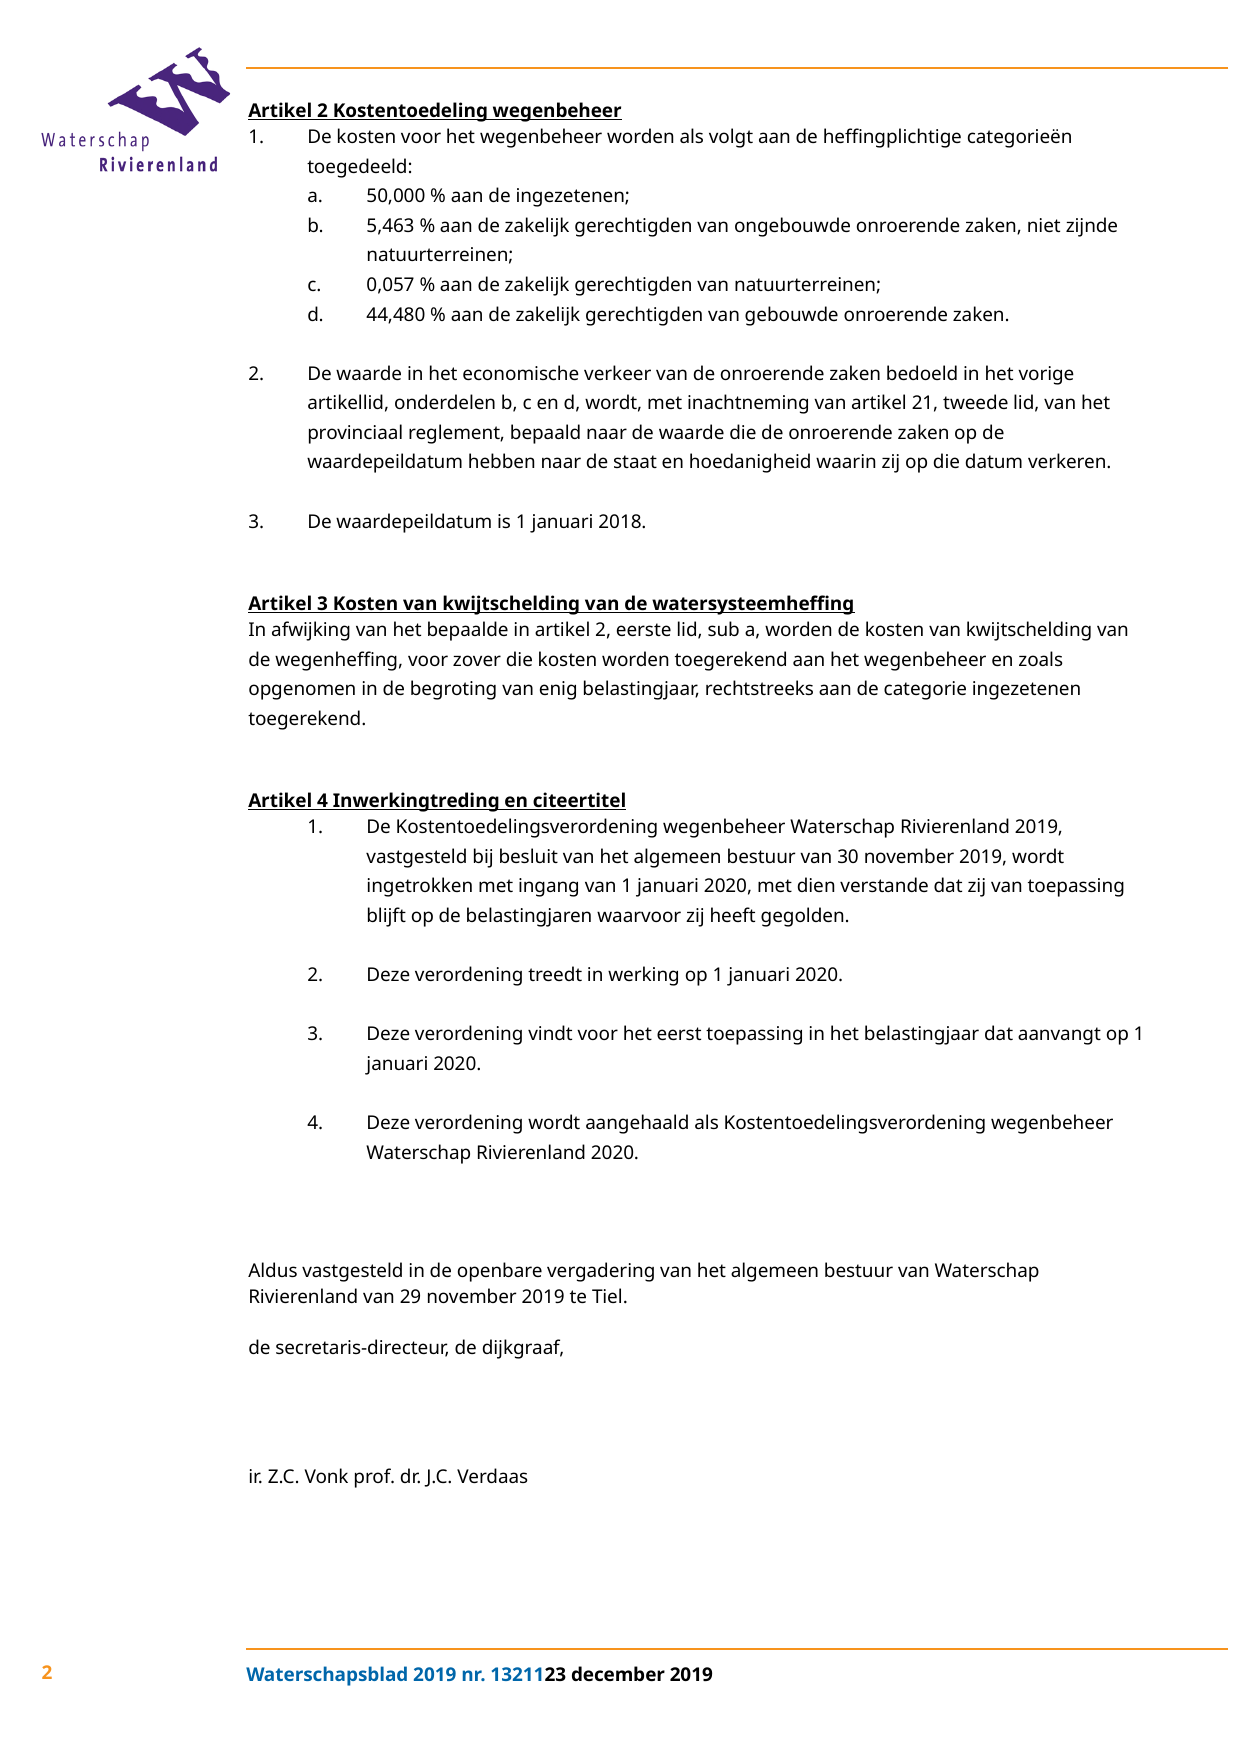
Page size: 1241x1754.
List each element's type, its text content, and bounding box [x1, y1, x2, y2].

list 44,480 % aan de zakelijk gerechtigden van gebouwde onroerende zaken. [307, 301, 1152, 326]
list De waarde in het economische verkeer van de onroerende zaken bedoeld in het vorige artikellid, onderdelen b, c en d, wordt, met inachtneming van artikel 21, tweede lid, van het provinciaal reglement, bepaald naar de waarde die de onroerende zaken op de waardepeildatum hebben naar de staat en hoedanigheid waarin zij op die datum verkeren. [248, 360, 1152, 474]
list Deze verordening treedt in werking op 1 januari 2020. [307, 961, 1152, 987]
text Artikel 4 Inwerkingtreding en citeertitel [248, 785, 1152, 813]
text In afwijking van het bepaalde in artikel 2, eerste lid, sub a, worden de kosten van kwijtschelding van de wegenheffing, voor zover die kosten worden toegerekend aan het wegenbeheer en zoals opgenomen in de begroting van enig belastingjaar, rechtstreeks aan de categorie ingezetenen toegerekend. [248, 616, 1152, 731]
list Deze verordening vindt voor het eerst toepassing in het belastingjaar dat aanvangt op 1 januari 2020. [307, 1021, 1152, 1076]
list De kosten voor het wegenbeheer worden als volgt aan de heffingplichtige categorieën toegedeeld: [248, 123, 1152, 178]
picture [41, 47, 231, 172]
list 0,057 % aan de zakelijk gerechtigden van natuurterreinen; [307, 271, 1152, 297]
list 5,463 % aan de zakelijk gerechtigden van ongebouwde onroerende zaken, niet zijnde natuurterreinen; [307, 212, 1152, 267]
text Aldus vastgesteld in de openbare vergadering van het algemeen bestuur van Waterschap Rivierenland van 29 november 2019 te Tiel. [248, 1257, 1152, 1309]
list 50,000 % aan de ingezetenen; [307, 182, 1152, 208]
text Artikel 2 Kostentoedeling wegenbeheer [248, 95, 1152, 123]
text de secretaris-directeur, de dijkgraaf, [248, 1334, 1152, 1360]
list De Kostentoedelingsverordening wegenbeheer Waterschap Rivierenland 2019, vastgesteld bij besluit van het algemeen bestuur van 30 november 2019, wordt ingetrokken met ingang van 1 januari 2020, met dien verstande dat zij van toepassing blijft op de belastingjaren waarvoor zij heeft gegolden. [307, 813, 1152, 928]
list Deze verordening wordt aangehaald als Kostentoedelingsverordening wegenbeheer Waterschap Rivierenland 2020. [307, 1109, 1152, 1164]
list De waardepeildatum is 1 januari 2018. [248, 508, 1152, 533]
text ir. Z.C. Vonk prof. dr. J.C. Verdaas [248, 1463, 1152, 1489]
text Artikel 3 Kosten van kwijtschelding van de watersysteemheffing [248, 588, 1152, 616]
